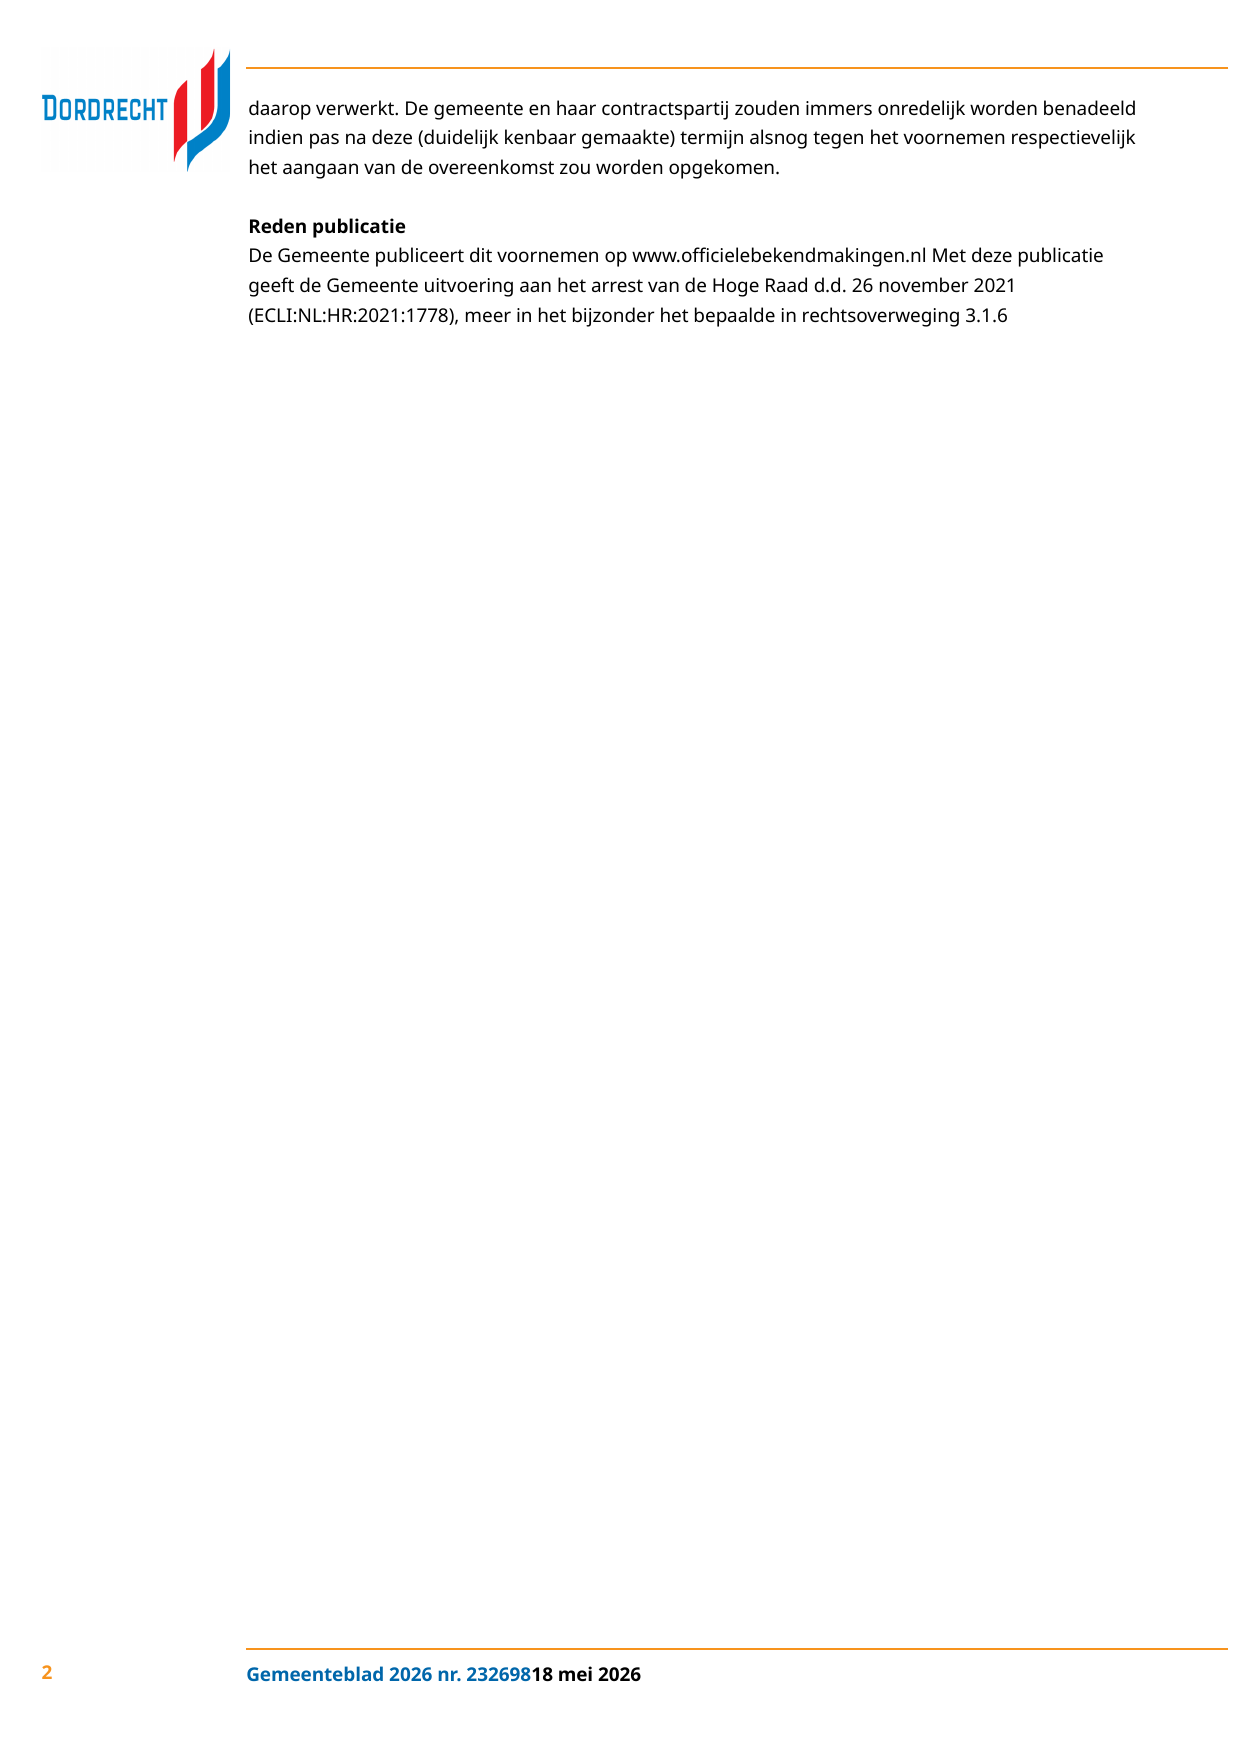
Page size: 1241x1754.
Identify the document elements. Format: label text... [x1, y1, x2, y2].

text Reden publicatie [248, 213, 1152, 239]
text daarop verwerkt. De gemeente en haar contractspartij zouden immers onredelijk worden benadeeld indien pas na deze (duidelijk kenbaar gemaakte) termijn alsnog tegen het voornemen respectievelijk het aangaan van de overeenkomst zou worden opgekomen. [248, 95, 1152, 180]
text De Gemeente publiceert dit voornemen op www.officielebekendmakingen.nl Met deze publicatie geeft de Gemeente uitvoering aan het arrest van de Hoge Raad d.d. 26 november 2021 (ECLI:NL:HR:2021:1778), meer in het bijzonder het bepaalde in rechtsoverweging 3.1.6 [248, 243, 1152, 328]
picture [41, 47, 231, 172]
